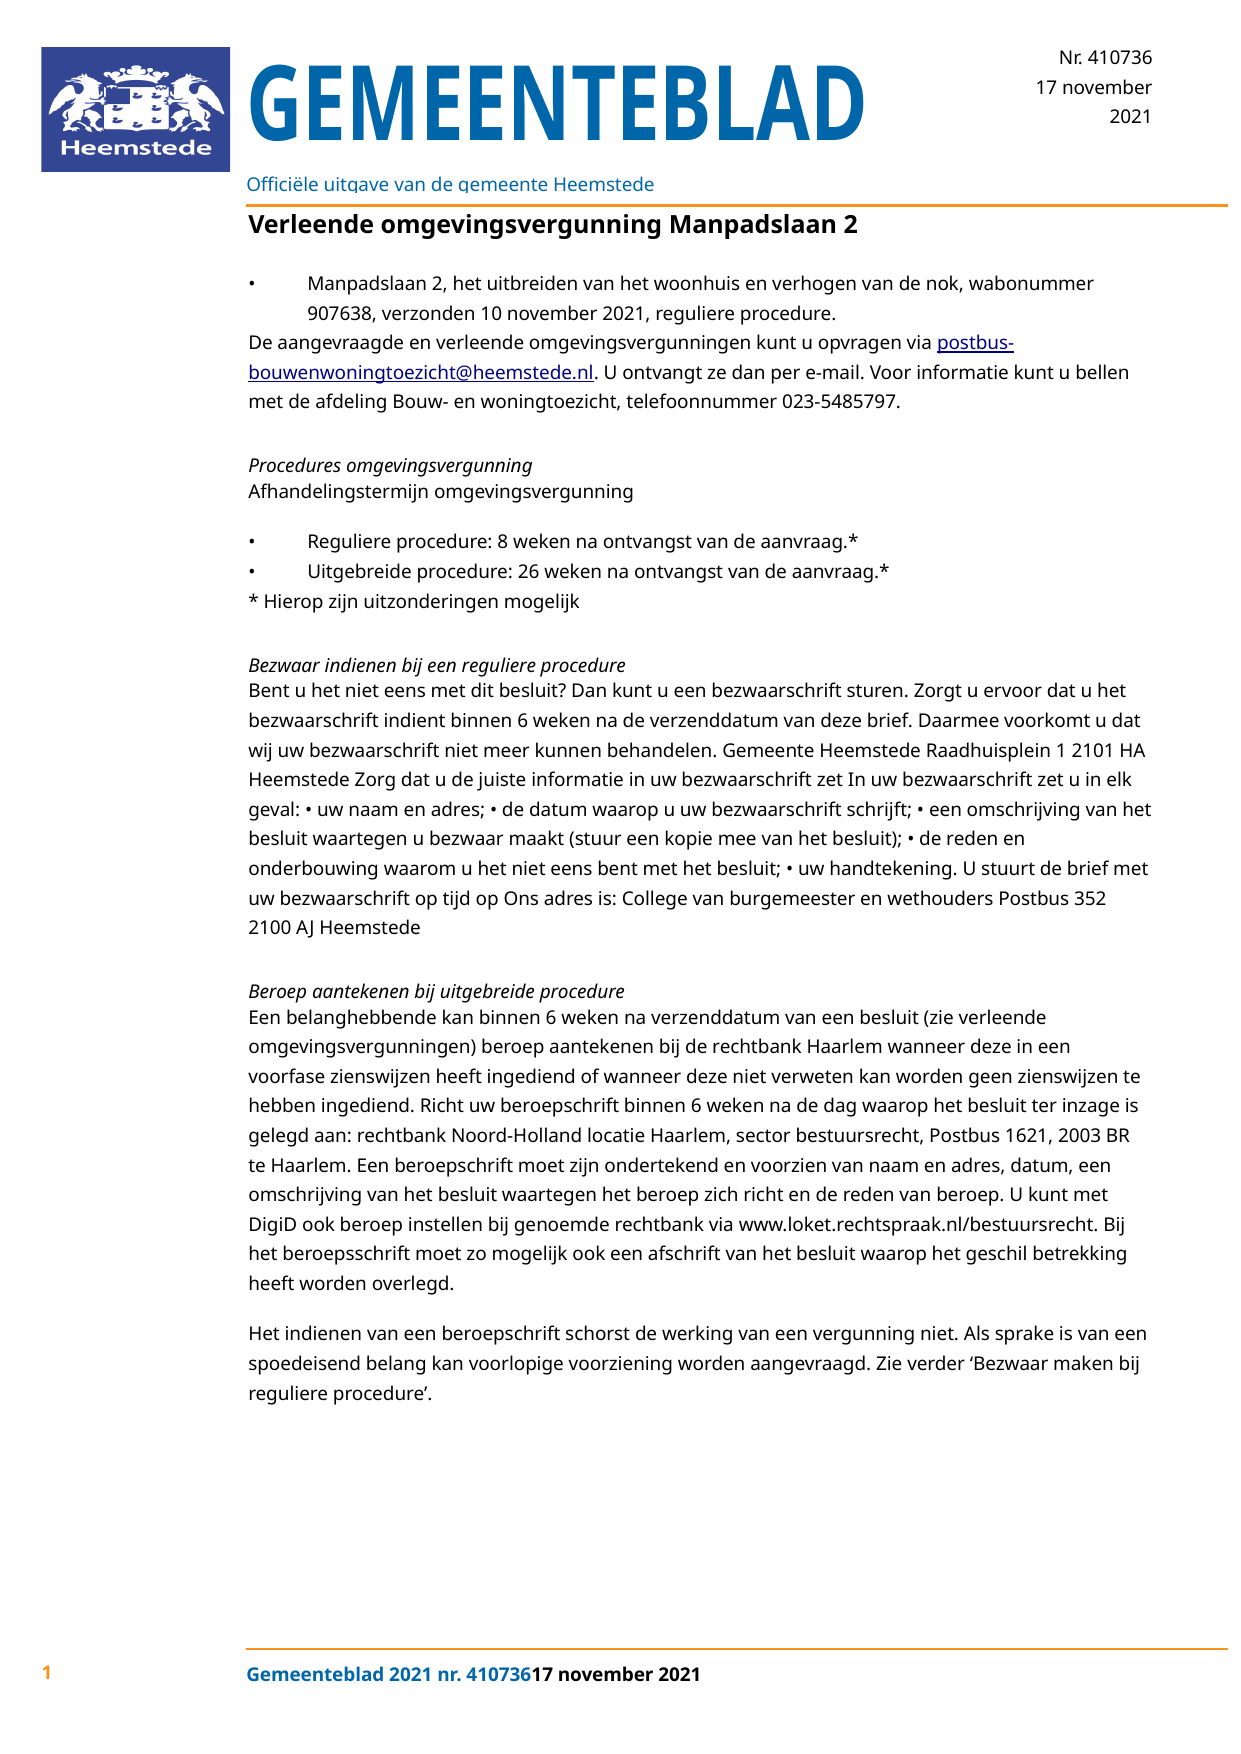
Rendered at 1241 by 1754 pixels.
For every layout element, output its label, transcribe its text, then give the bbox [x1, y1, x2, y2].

text Het indienen van een beroepschrift schorst de werking van een vergunning niet. Als sprake is van een spoedeisend belang kan voorlopige voorziening worden aangevraagd. Zie verder ‘Bezwaar maken bij reguliere procedure’. [248, 1321, 1152, 1406]
text Afhandelingstermijn omgevingsvergunning [248, 478, 1152, 504]
list Uitgebreide procedure: 26 weken na ontvangst van de aanvraag.* [248, 558, 1152, 584]
text De aangevraagde en verleende omgevingsvergunningen kunt u opvragen via postbus-bouwenwoningtoezicht@heemstede.nl. U ontvangt ze dan per e-mail. Voor informatie kunt u bellen met de afdeling Bouw- en woningtoezicht, telefoonnummer 023-5485797. [248, 329, 1152, 414]
text Bezwaar indienen bij een reguliere procedure [248, 652, 1152, 678]
list Reguliere procedure: 8 weken na ontvangst van de aanvraag.* [248, 529, 1152, 554]
text Een belanghebbende kan binnen 6 weken na verzenddatum van een besluit (zie verleende omgevingsvergunningen) beroep aantekenen bij de rechtbank Haarlem wanneer deze in een voorfase zienswijzen heeft ingediend of wanneer deze niet verweten kan worden geen zienswijzen te hebben ingediend. Richt uw beroepschrift binnen 6 weken na de dag waarop het besluit ter inzage is gelegd aan: rechtbank Noord-Holland locatie Haarlem, sector bestuursrecht, Postbus 1621, 2003 BR te Haarlem. Een beroepschrift moet zijn ondertekend en voorzien van naam en adres, datum, een omschrijving van het besluit waartegen het beroep zich richt en de reden van beroep. U kunt met DigiD ook beroep instellen bij genoemde rechtbank via www.loket.rechtspraak.nl/bestuursrecht. Bij het beroepsschrift moet zo mogelijk ook een afschrift van het besluit waarop het geschil betrekking heeft worden overlegd. [248, 1004, 1152, 1296]
text Bent u het niet eens met dit besluit? Dan kunt u een bezwaarschrift sturen. Zorgt u ervoor dat u het bezwaarschrift indient binnen 6 weken na de verzenddatum van deze brief. Daarmee voorkomt u dat wij uw bezwaarschrift niet meer kunnen behandelen. Gemeente Heemstede Raadhuisplein 1 2101 HA Heemstede Zorg dat u de juiste informatie in uw bezwaarschrift zet In uw bezwaarschrift zet u in elk geval: • uw naam en adres; • de datum waarop u uw bezwaarschrift schrijft; • een omschrijving van het besluit waartegen u bezwaar maakt (stuur een kopie mee van het besluit); • de reden en onderbouwing waarom u het niet eens bent met het besluit; • uw handtekening. U stuurt de brief met uw bezwaarschrift op tijd op Ons adres is: College van burgemeester en wethouders Postbus 352 2100 AJ Heemstede [248, 678, 1152, 940]
text Procedures omgevingsvergunning [248, 453, 1152, 478]
text Beroep aantekenen bij uitgebreide procedure [248, 978, 1152, 1004]
text Verleende omgevingsvergunning Manpadslaan 2 [248, 207, 1152, 241]
picture [41, 47, 231, 172]
list Manpadslaan 2, het uitbreiden van het woonhuis en verhogen van de nok, wabonummer 907638, verzonden 10 november 2021, reguliere procedure. [248, 270, 1152, 326]
text * Hierop zijn uitzonderingen mogelijk [248, 588, 1152, 614]
